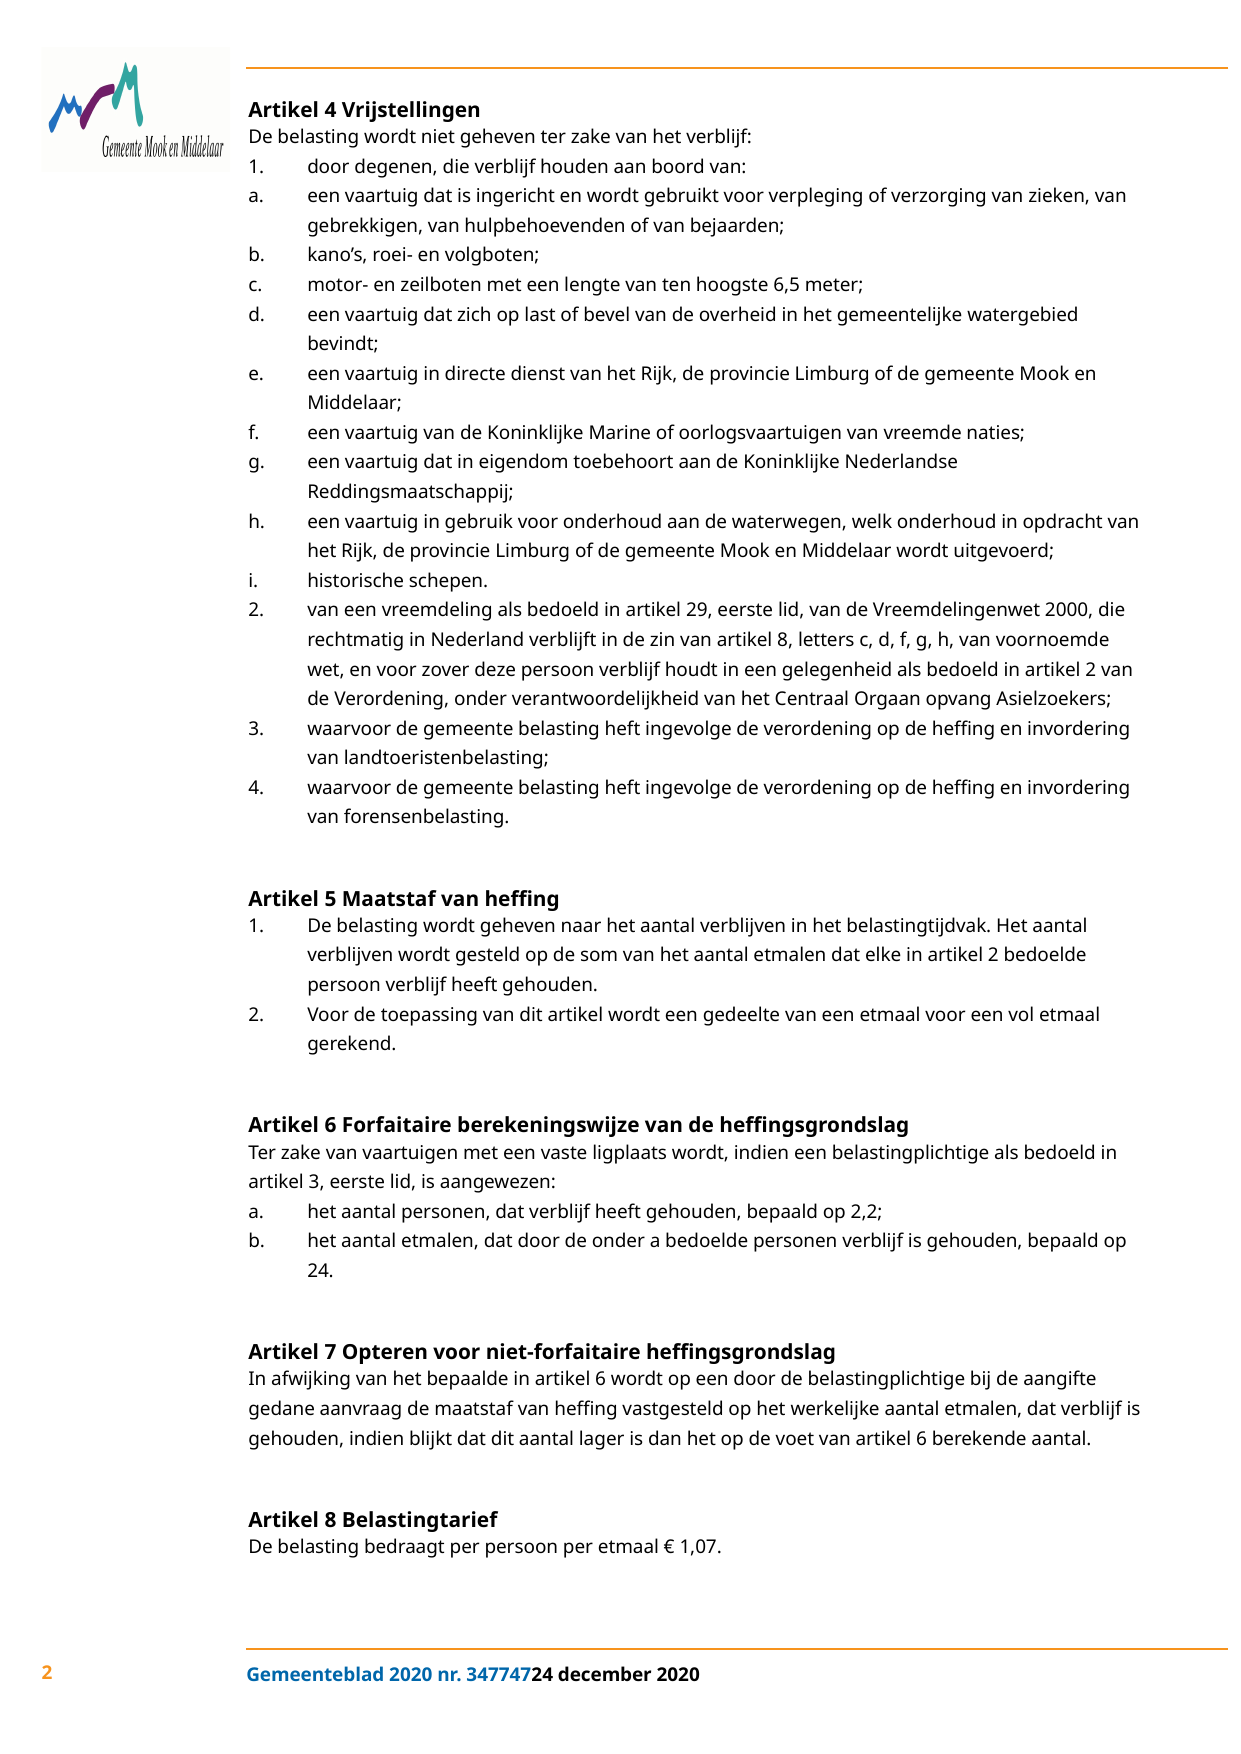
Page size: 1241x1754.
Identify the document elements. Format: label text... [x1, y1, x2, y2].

list historische schepen. [248, 567, 1152, 593]
list een vaartuig dat is ingericht en wordt gebruikt voor verpleging of verzorging van zieken, van gebrekkigen, van hulpbehoevenden of van bejaarden; [248, 182, 1152, 238]
list De belasting wordt geheven naar het aantal verblijven in het belastingtijdvak. Het aantal verblijven wordt gesteld op de som van het aantal etmalen dat elke in artikel 2 bedoelde persoon verblijf heeft gehouden. [248, 912, 1152, 997]
picture [41, 47, 231, 172]
list waarvoor de gemeente belasting heft ingevolge de verordening op de heffing en invordering van forensenbelasting. [248, 774, 1152, 829]
list een vaartuig dat zich op last of bevel van de overheid in het gemeentelijke watergebied bevindt; [248, 301, 1152, 356]
list kano’s, roei- en volgboten; [248, 242, 1152, 267]
text Artikel 4 Vrijstellingen [248, 95, 1152, 123]
list een vaartuig in directe dienst van het Rijk, de provincie Limburg of de gemeente Mook en Middelaar; [248, 360, 1152, 415]
text De belasting wordt niet geheven ter zake van het verblijf: [248, 123, 1152, 149]
list een vaartuig dat in eigendom toebehoort aan de Koninklijke Nederlandse Reddingsmaatschappij; [248, 449, 1152, 504]
text Ter zake van vaartuigen met een vaste ligplaats wordt, indien een belastingplichtige als bedoeld in artikel 3, eerste lid, is aangewezen: [248, 1139, 1152, 1194]
text In afwijking van het bepaalde in artikel 6 wordt op een door de belastingplichtige bij de aangifte gedane aanvraag de maatstaf van heffing vastgesteld op het werkelijke aantal etmalen, dat verblijf is gehouden, indien blijkt dat dit aantal lager is dan het op de voet van artikel 6 berekende aantal. [248, 1366, 1152, 1451]
list het aantal etmalen, dat door de onder a bedoelde personen verblijf is gehouden, bepaald op 24. [248, 1228, 1152, 1283]
text Artikel 7 Opteren voor niet-forfaitaire heffingsgrondslag [248, 1337, 1152, 1366]
list motor- en zeilboten met een lengte van ten hoogste 6,5 meter; [248, 271, 1152, 297]
list het aantal personen, dat verblijf heeft gehouden, bepaald op 2,2; [248, 1198, 1152, 1224]
list waarvoor de gemeente belasting heft ingevolge de verordening op de heffing en invordering van landtoeristenbelasting; [248, 715, 1152, 770]
text Artikel 6 Forfaitaire berekeningswijze van de heffingsgrondslag [248, 1110, 1152, 1139]
list Voor de toepassing van dit artikel wordt een gedeelte van een etmaal voor een vol etmaal gerekend. [248, 1001, 1152, 1056]
text Artikel 8 Belastingtarief [248, 1505, 1152, 1533]
text De belasting bedraagt per persoon per etmaal € 1,07. [248, 1533, 1152, 1559]
list een vaartuig van de Koninklijke Marine of oorlogsvaartuigen van vreemde naties; [248, 419, 1152, 445]
list van een vreemdeling als bedoeld in artikel 29, eerste lid, van de Vreemdelingenwet 2000, die rechtmatig in Nederland verblijft in de zin van artikel 8, letters c, d, f, g, h, van voornoemde wet, en voor zover deze persoon verblijf houdt in een gelegenheid als bedoeld in artikel 2 van de Verordening, onder verantwoordelijkheid van het Centraal Orgaan opvang Asielzoekers; [248, 597, 1152, 711]
text Artikel 5 Maatstaf van heffing [248, 884, 1152, 912]
list door degenen, die verblijf houden aan boord van: [248, 153, 1152, 178]
list een vaartuig in gebruik voor onderhoud aan de waterwegen, welk onderhoud in opdracht van het Rijk, de provincie Limburg of de gemeente Mook en Middelaar wordt uitgevoerd; [248, 508, 1152, 563]
